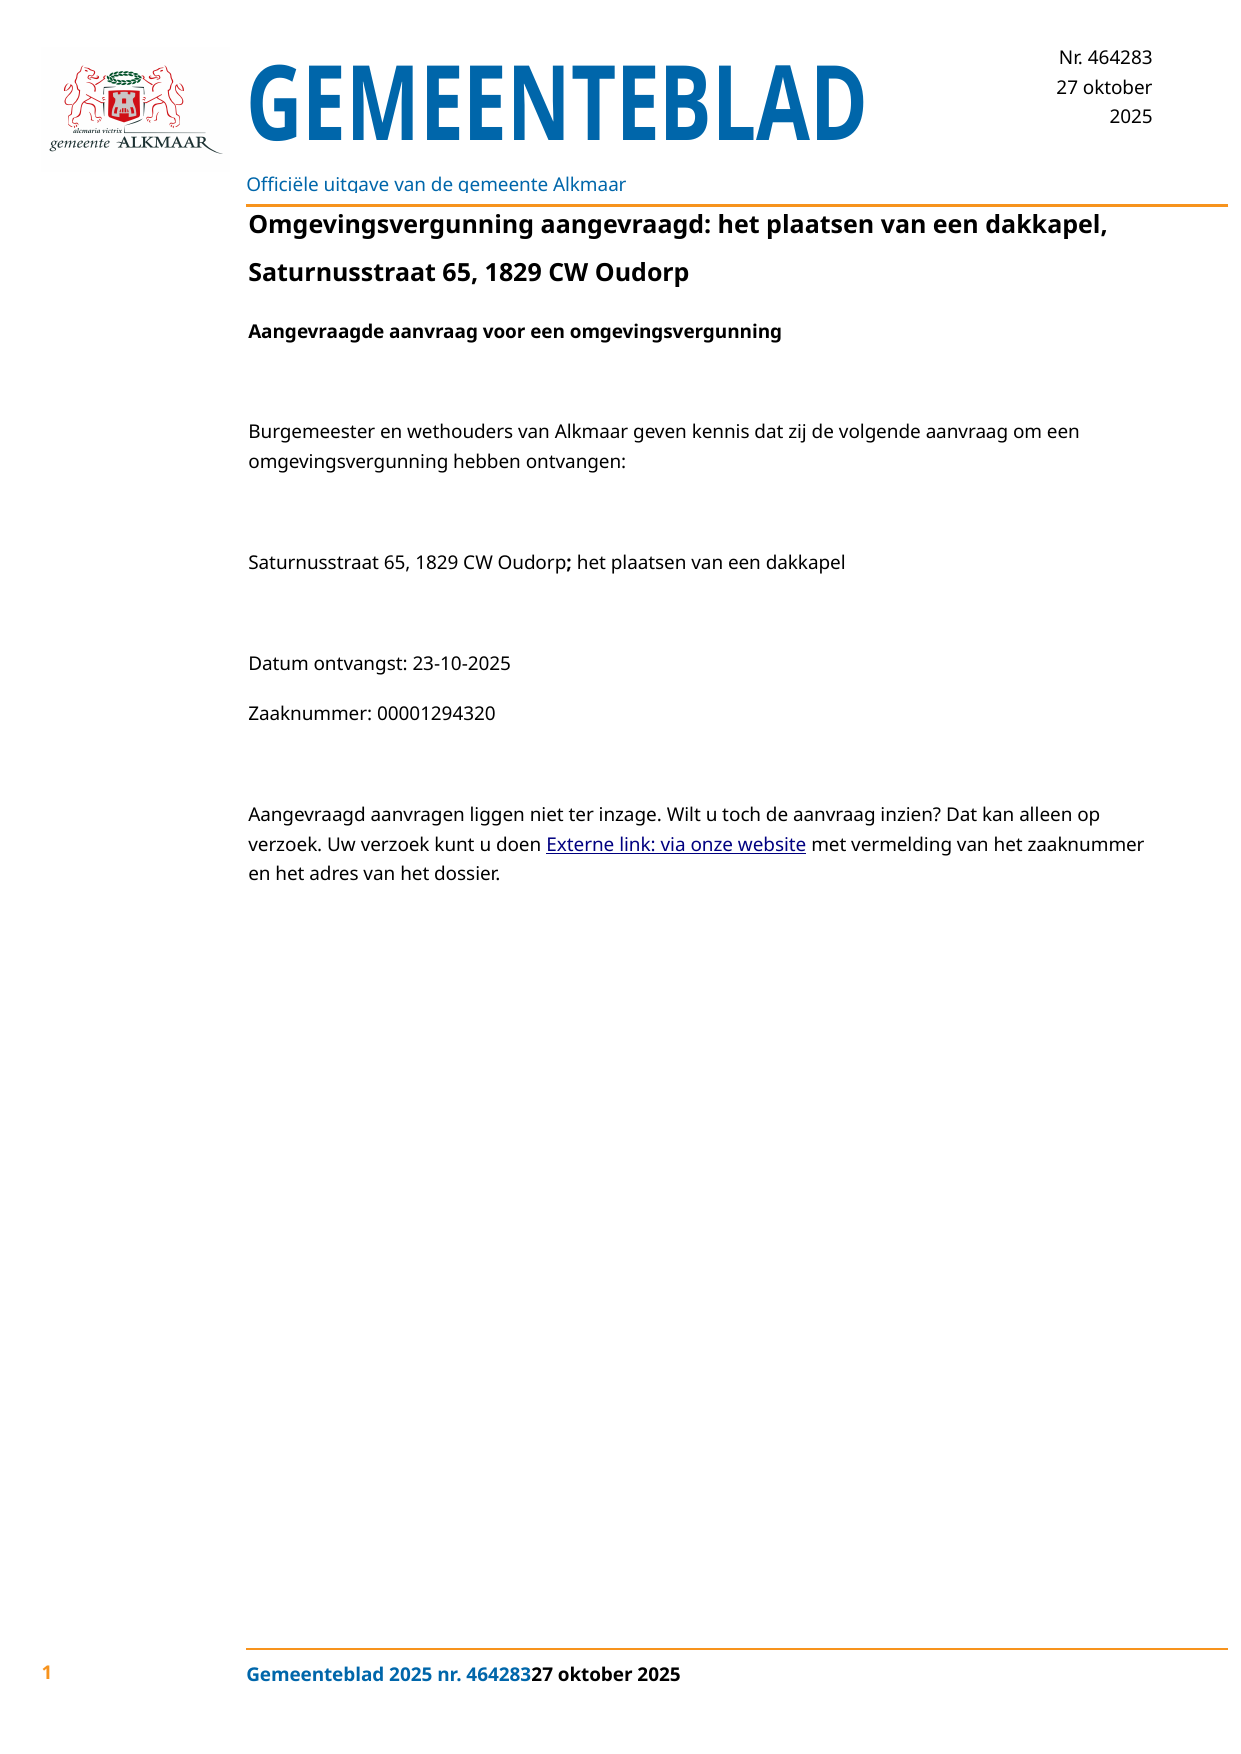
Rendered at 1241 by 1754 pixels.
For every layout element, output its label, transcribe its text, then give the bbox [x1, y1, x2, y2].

text Burgemeester en wethouders van Alkmaar geven kennis dat zij de volgende aanvraag om een omgevingsvergunning hebben ontvangen: [248, 419, 1152, 474]
text Datum ontvangst: 23-10-2025 [248, 650, 1152, 676]
text Saturnusstraat 65, 1829 CW Oudorp; het plaatsen van een dakkapel [248, 549, 1152, 575]
text Zaaknummer: 00001294320 [248, 700, 1152, 726]
text Aangevraagde aanvraag voor een omgevingsvergunning [248, 318, 1152, 344]
text Aangevraagd aanvragen liggen niet ter inzage. Wilt u toch de aanvraag inzien? Dat kan alleen op verzoek. Uw verzoek kunt u doen Externe link: via onze website met vermelding van het zaaknummer en het adres van het dossier. [248, 801, 1152, 886]
text Omgevingsvergunning aangevraagd: het plaatsen van een dakkapel, Saturnusstraat 65, 1829 CW Oudorp [248, 207, 1152, 288]
picture [41, 47, 231, 172]
